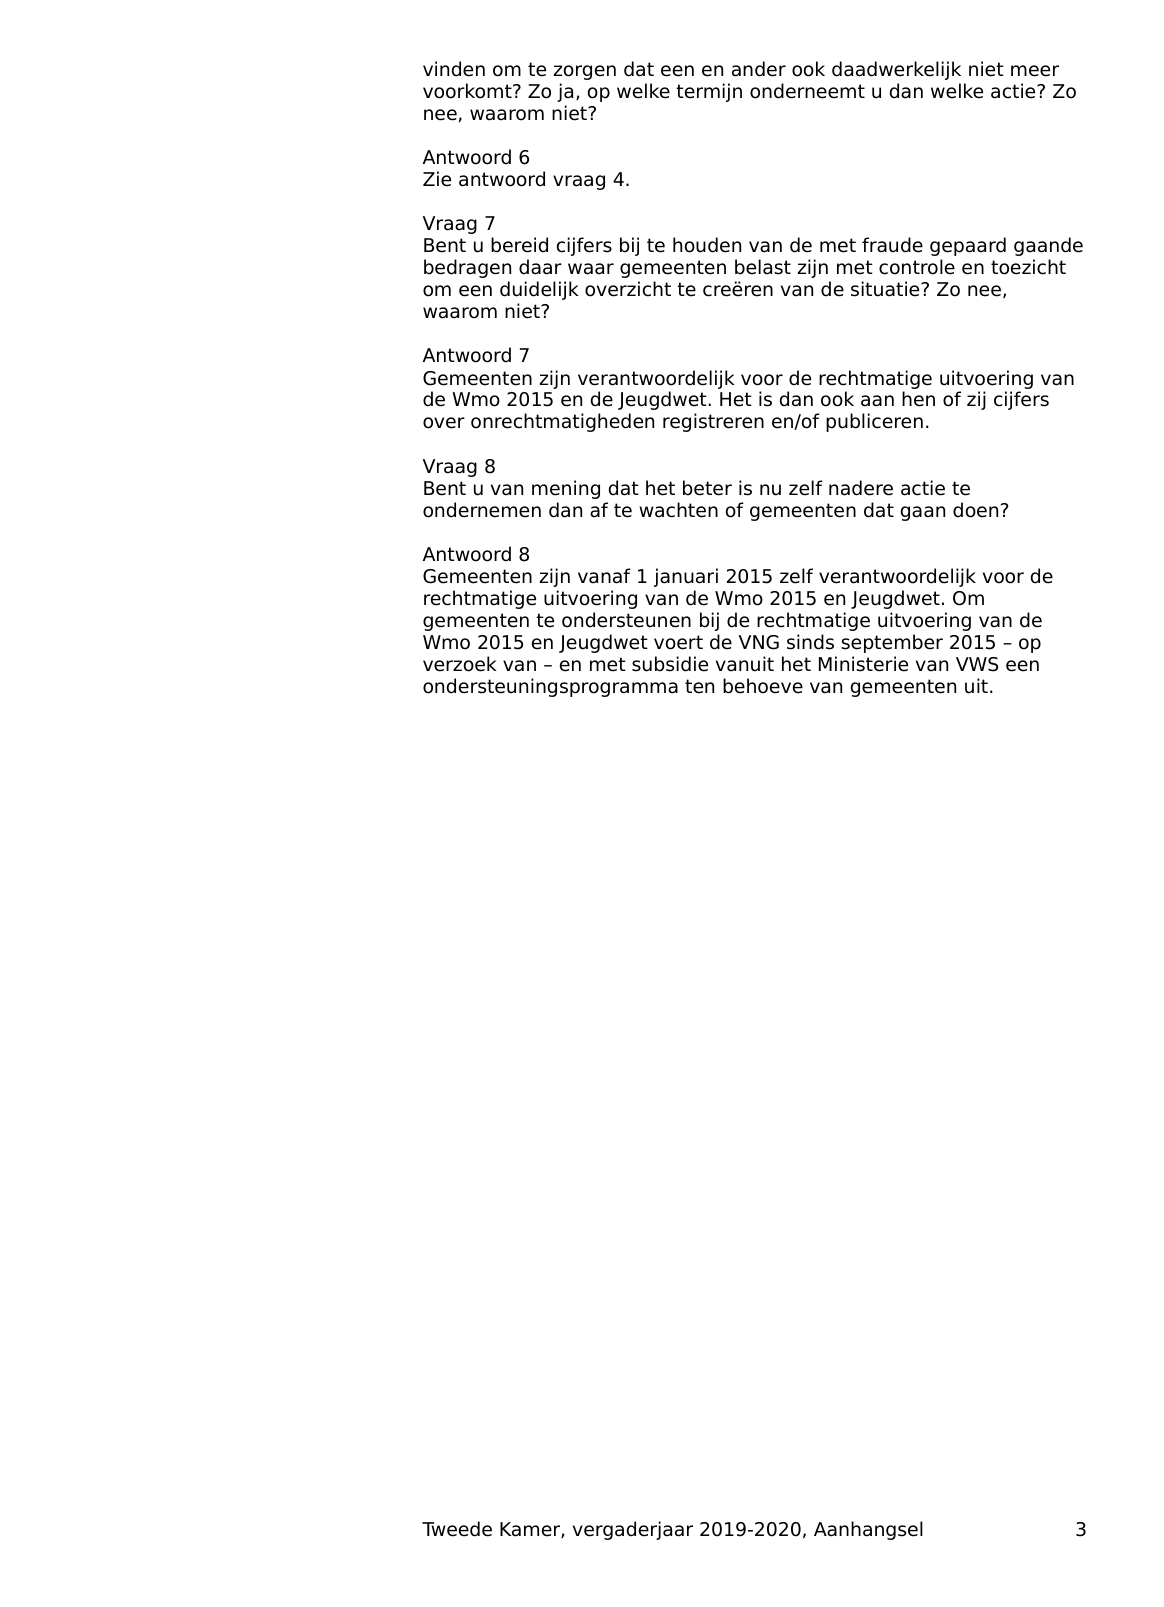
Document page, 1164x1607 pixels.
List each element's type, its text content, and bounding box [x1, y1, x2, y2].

text Bent u bereid cijfers bij te houden van de met fraude gepaard gaande bedragen daar waar gemeenten belast zijn met controle en toezicht om een duidelijk overzicht te creëren van de situatie? Zo nee, waarom niet? [422, 235, 1087, 323]
text Gemeenten zijn vanaf 1 januari 2015 zelf verantwoordelijk voor de rechtmatige uitvoering van de Wmo 2015 en Jeugdwet. Om gemeenten te ondersteunen bij de rechtmatige uitvoering van de Wmo 2015 en Jeugdwet voert de VNG sinds september 2015 – op verzoek van – en met subsidie vanuit het Ministerie van VWS een ondersteuningsprogramma ten behoeve van gemeenten uit. [422, 566, 1087, 697]
text Vraag 8 [422, 456, 1087, 477]
text vinden om te zorgen dat een en ander ook daadwerkelijk niet meer voorkomt? Zo ja, op welke termijn onderneemt u dan welke actie? Zo nee, waarom niet? [422, 59, 1087, 125]
text Zie antwoord vraag 4. [422, 169, 1087, 191]
text Gemeenten zijn verantwoordelijk voor de rechtmatige uitvoering van de Wmo 2015 en de Jeugdwet. Het is dan ook aan hen of zij cijfers over onrechtmatigheden registreren en/of publiceren. [422, 367, 1087, 433]
text Antwoord 6 [422, 147, 1087, 169]
text Vraag 7 [422, 213, 1087, 235]
text Antwoord 8 [422, 544, 1087, 566]
text Antwoord 7 [422, 345, 1087, 367]
text Bent u van mening dat het beter is nu zelf nadere actie te ondernemen dan af te wachten of gemeenten dat gaan doen? [422, 477, 1087, 521]
